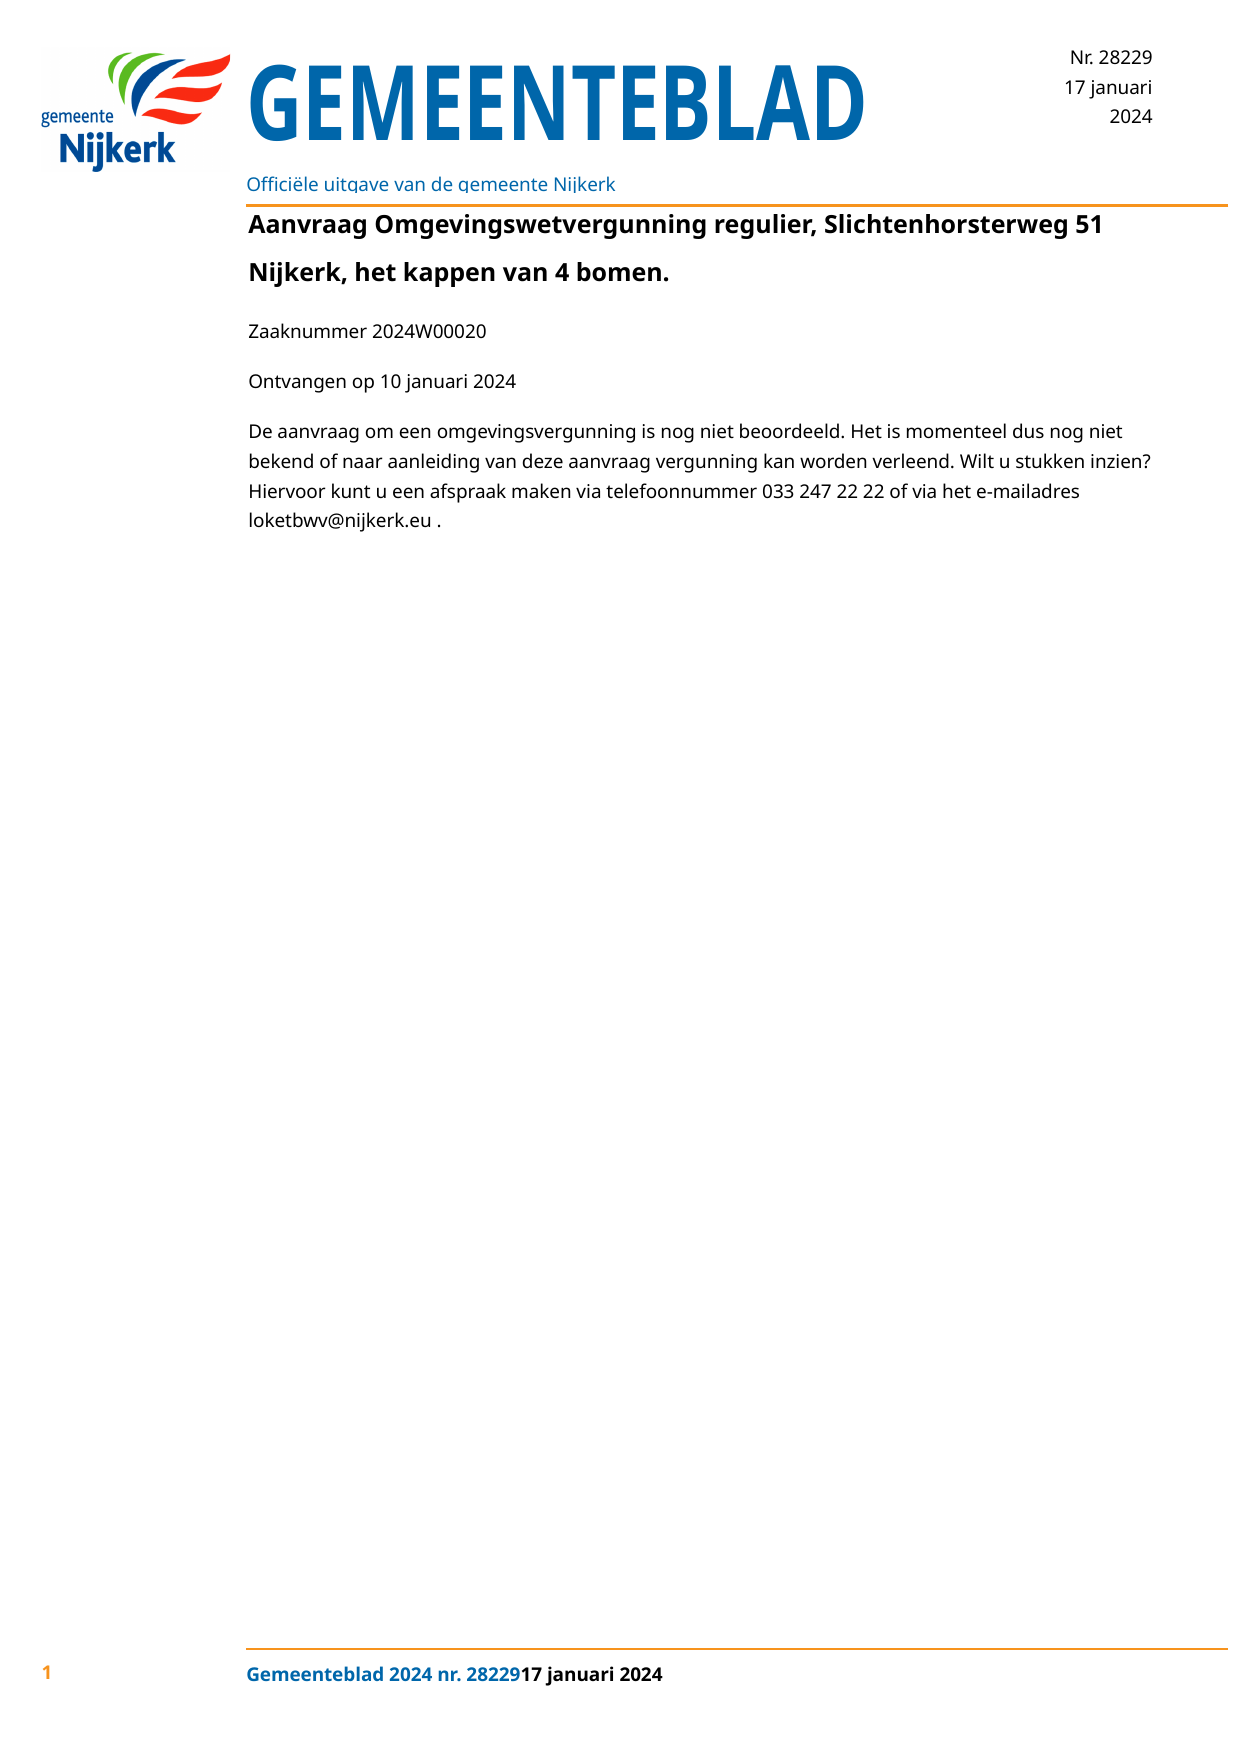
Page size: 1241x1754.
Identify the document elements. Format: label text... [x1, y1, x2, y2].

text Ontvangen op 10 januari 2024 [248, 368, 1152, 394]
picture [41, 47, 231, 172]
text De aanvraag om een omgevingsvergunning is nog niet beoordeeld. Het is momenteel dus nog niet bekend of naar aanleiding van deze aanvraag vergunning kan worden verleend. Wilt u stukken inzien? Hiervoor kunt u een afspraak maken via telefoonnummer 033 247 22 22 of via het e-mailadres loketbwv@nijkerk.eu . [248, 419, 1152, 533]
text Aanvraag Omgevingswetvergunning regulier, Slichtenhorsterweg 51 Nijkerk, het kappen van 4 bomen. [248, 207, 1152, 288]
text Zaaknummer 2024W00020 [248, 318, 1152, 344]
